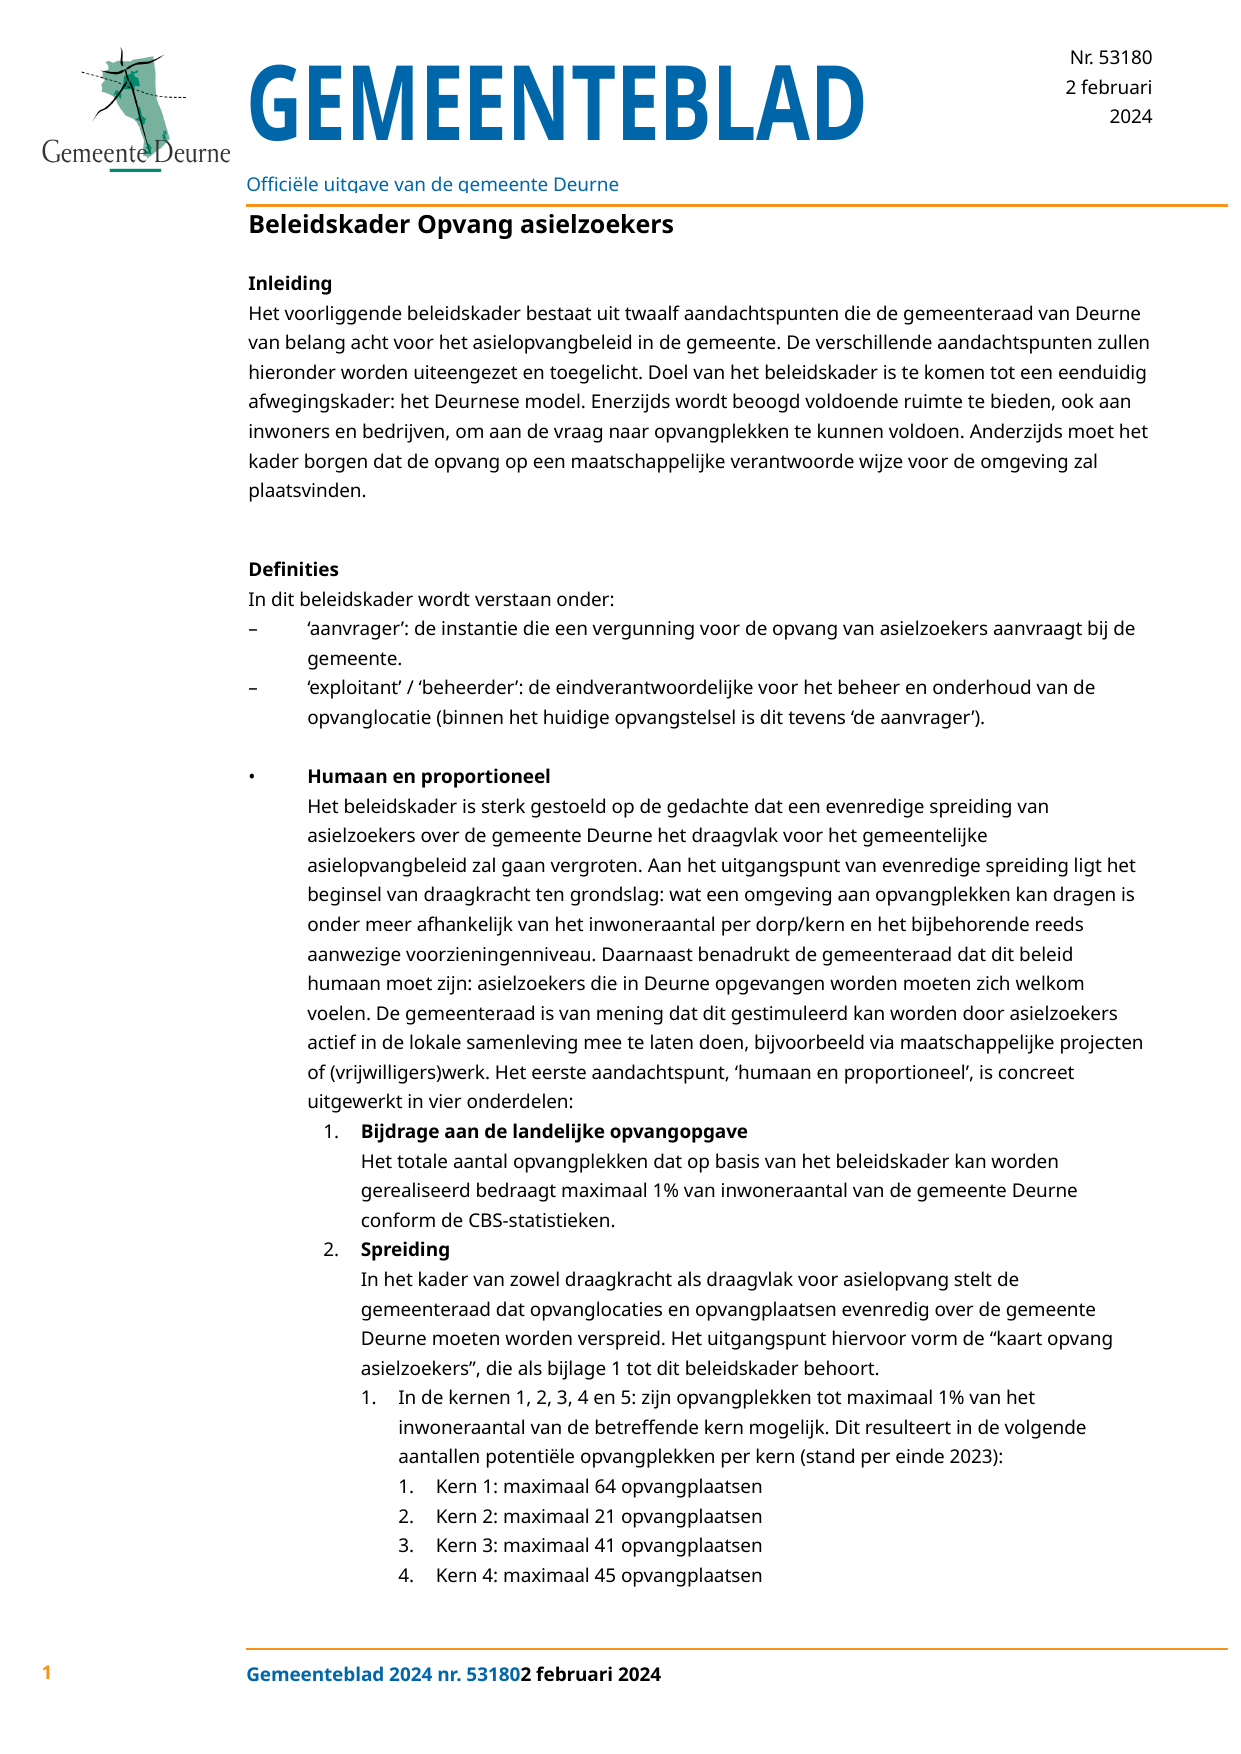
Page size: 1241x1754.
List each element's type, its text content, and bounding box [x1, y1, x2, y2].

picture [41, 47, 231, 172]
list In het kader van zowel draagkracht als draagvlak voor asielopvang stelt de gemeenteraad dat opvanglocaties en opvangplaatsen evenredig over de gemeente Deurne moeten worden verspreid. Het uitgangspunt hiervoor vorm de “kaart opvang asielzoekers”, die als bijlage 1 tot dit beleidskader behoort. [323, 1266, 1152, 1381]
list Het beleidskader is sterk gestoeld op de gedachte dat een evenredige spreiding van asielzoekers over de gemeente Deurne het draagvlak voor het gemeentelijke asielopvangbeleid zal gaan vergroten. Aan het uitgangspunt van evenredige spreiding ligt het beginsel van draagkracht ten grondslag: wat een omgeving aan opvangplekken kan dragen is onder meer afhankelijk van het inwoneraantal per dorp/kern en het bijbehorende reeds aanwezige voorzieningenniveau. Daarnaast benadrukt de gemeenteraad dat dit beleid humaan moet zijn: asielzoekers die in Deurne opgevangen worden moeten zich welkom voelen. De gemeenteraad is van mening dat dit gestimuleerd kan worden door asielzoekers actief in de lokale samenleving mee te laten doen, bijvoorbeeld via maatschappelijke projecten of (vrijwilligers)werk. Het eerste aandachtspunt, ‘humaan en proportioneel’, is concreet uitgewerkt in vier onderdelen: [248, 793, 1152, 1114]
list Humaan en proportioneel [248, 763, 1152, 789]
text Beleidskader Opvang asielzoekers [248, 207, 1152, 241]
list In de kernen 1, 2, 3, 4 en 5: zijn opvangplekken tot maximaal 1% van het inwoneraantal van de betreffende kern mogelijk. Dit resulteert in de volgende aantallen potentiële opvangplekken per kern (stand per einde 2023): [361, 1384, 1152, 1469]
text In dit beleidskader wordt verstaan onder: [248, 586, 1152, 612]
list Kern 1: maximaal 64 opvangplaatsen [398, 1473, 1152, 1499]
list Kern 4: maximaal 45 opvangplaatsen [398, 1562, 1152, 1588]
text Definities [248, 556, 1152, 582]
text Inleiding [248, 270, 1152, 296]
list Het totale aantal opvangplekken dat op basis van het beleidskader kan worden gerealiseerd bedraagt maximaal 1% van inwoneraantal van de gemeente Deurne conform de CBS-statistieken. [323, 1148, 1152, 1233]
text Het voorliggende beleidskader bestaat uit twaalf aandachtspunten die de gemeenteraad van Deurne van belang acht voor het asielopvangbeleid in de gemeente. De verschillende aandachtspunten zullen hieronder worden uiteengezet en toegelicht. Doel van het beleidskader is te komen tot een eenduidig afwegingskader: het Deurnese model. Enerzijds wordt beoogd voldoende ruimte te bieden, ook aan inwoners en bedrijven, om aan de vraag naar opvangplekken te kunnen voldoen. Anderzijds moet het kader borgen dat de opvang op een maatschappelijke verantwoorde wijze voor de omgeving zal plaatsvinden. [248, 300, 1152, 503]
list Bijdrage aan de landelijke opvangopgave [323, 1118, 1152, 1144]
list ‘aanvrager’: de instantie die een vergunning voor de opvang van asielzoekers aanvraagt bij de gemeente. [248, 615, 1152, 671]
list Kern 3: maximaal 41 opvangplaatsen [398, 1532, 1152, 1558]
list Kern 2: maximaal 21 opvangplaatsen [398, 1503, 1152, 1529]
list ‘exploitant’ / ‘beheerder’: de eindverantwoordelijke voor het beheer en onderhoud van de opvanglocatie (binnen het huidige opvangstelsel is dit tevens ‘de aanvrager’). [248, 674, 1152, 730]
list Spreiding [323, 1237, 1152, 1262]
